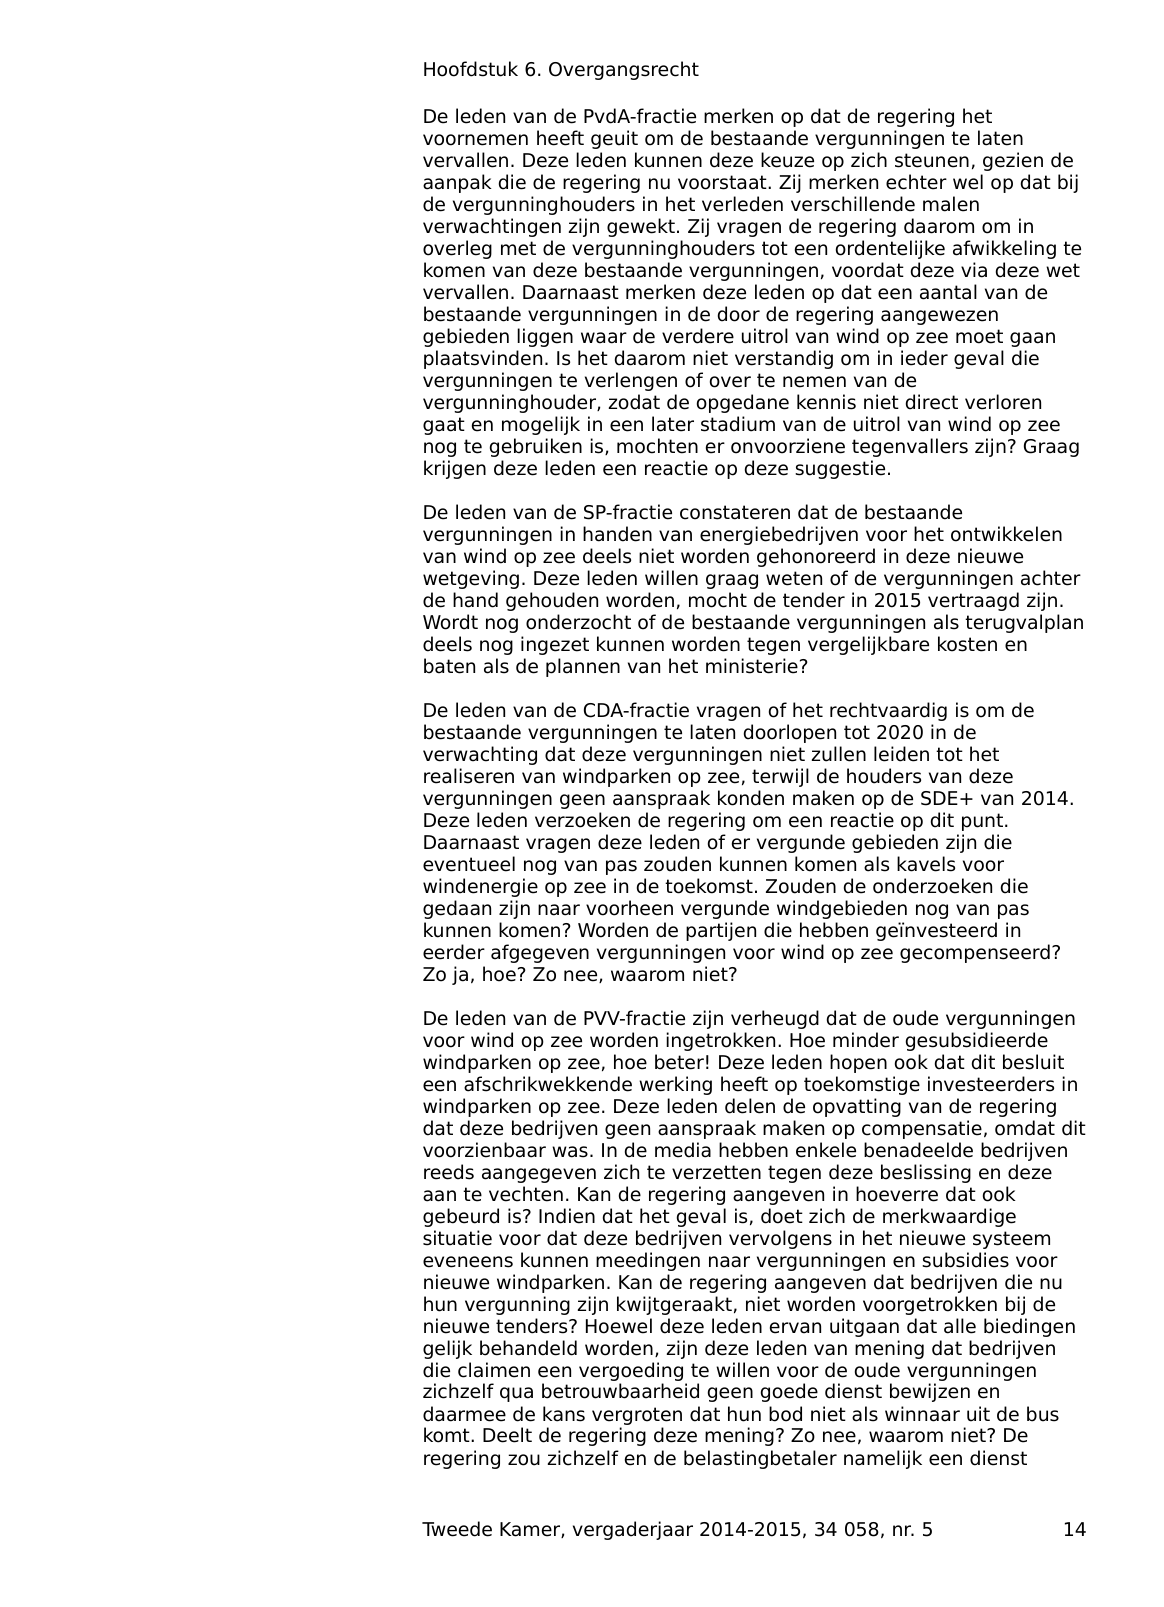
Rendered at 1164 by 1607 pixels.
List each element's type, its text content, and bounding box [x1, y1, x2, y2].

text De leden van de PVV-fractie zijn verheugd dat de oude vergunningen voor wind op zee worden ingetrokken. Hoe minder gesubsidieerde windparken op zee, hoe beter! Deze leden hopen ook dat dit besluit een afschrikwekkende werking heeft op toekomstige investeerders in windparken op zee. Deze leden delen de opvatting van de regering dat deze bedrijven geen aanspraak maken op compensatie, omdat dit voorzienbaar was. In de media hebben enkele benadeelde bedrijven reeds aangegeven zich te verzetten tegen deze beslissing en deze aan te vechten. Kan de regering aangeven in hoeverre dat ook gebeurd is? Indien dat het geval is, doet zich de merkwaardige situatie voor dat deze bedrijven vervolgens in het nieuwe systeem eveneens kunnen meedingen naar vergunningen en subsidies voor nieuwe windparken. Kan de regering aangeven dat bedrijven die nu hun vergunning zijn kwijtgeraakt, niet worden voorgetrokken bij de nieuwe tenders? Hoewel deze leden ervan uitgaan dat alle biedingen gelijk behandeld worden, zijn deze leden van mening dat bedrijven die claimen een vergoeding te willen voor de oude vergunningen zichzelf qua betrouwbaarheid geen goede dienst bewijzen en daarmee de kans vergroten dat hun bod niet als winnaar uit de bus komt. Deelt de regering deze mening? Zo nee, waarom niet? De regering zou zichzelf en de belastingbetaler namelijk een dienst [422, 1008, 1087, 1469]
text De leden van de SP-fractie constateren dat de bestaande vergunningen in handen van energiebedrijven voor het ontwikkelen van wind op zee deels niet worden gehonoreerd in deze nieuwe wetgeving. Deze leden willen graag weten of de vergunningen achter de hand gehouden worden, mocht de tender in 2015 vertraagd zijn. Wordt nog onderzocht of de bestaande vergunningen als terugvalplan deels nog ingezet kunnen worden tegen vergelijkbare kosten en baten als de plannen van het ministerie? [422, 502, 1087, 678]
text De leden van de PvdA-fractie merken op dat de regering het voornemen heeft geuit om de bestaande vergunningen te laten vervallen. Deze leden kunnen deze keuze op zich steunen, gezien de aanpak die de regering nu voorstaat. Zij merken echter wel op dat bij de vergunninghouders in het verleden verschillende malen verwachtingen zijn gewekt. Zij vragen de regering daarom om in overleg met de vergunninghouders tot een ordentelijke afwikkeling te komen van deze bestaande vergunningen, voordat deze via deze wet vervallen. Daarnaast merken deze leden op dat een aantal van de bestaande vergunningen in de door de regering aangewezen gebieden liggen waar de verdere uitrol van wind op zee moet gaan plaatsvinden. Is het daarom niet verstandig om in ieder geval die vergunningen te verlengen of over te nemen van de vergunninghouder, zodat de opgedane kennis niet direct verloren gaat en mogelijk in een later stadium van de uitrol van wind op zee nog te gebruiken is, mochten er onvoorziene tegenvallers zijn? Graag krijgen deze leden een reactie op deze suggestie. [422, 106, 1087, 480]
subtitle Hoofdstuk 6. Overgangsrecht [422, 59, 1087, 81]
text De leden van de CDA-fractie vragen of het rechtvaardig is om de bestaande vergunningen te laten doorlopen tot 2020 in de verwachting dat deze vergunningen niet zullen leiden tot het realiseren van windparken op zee, terwijl de houders van deze vergunningen geen aanspraak konden maken op de SDE+ van 2014. Deze leden verzoeken de regering om een reactie op dit punt. Daarnaast vragen deze leden of er vergunde gebieden zijn die eventueel nog van pas zouden kunnen komen als kavels voor windenergie op zee in de toekomst. Zouden de onderzoeken die gedaan zijn naar voorheen vergunde windgebieden nog van pas kunnen komen? Worden de partijen die hebben geïnvesteerd in eerder afgegeven vergunningen voor wind op zee gecompenseerd? Zo ja, hoe? Zo nee, waarom niet? [422, 700, 1087, 986]
